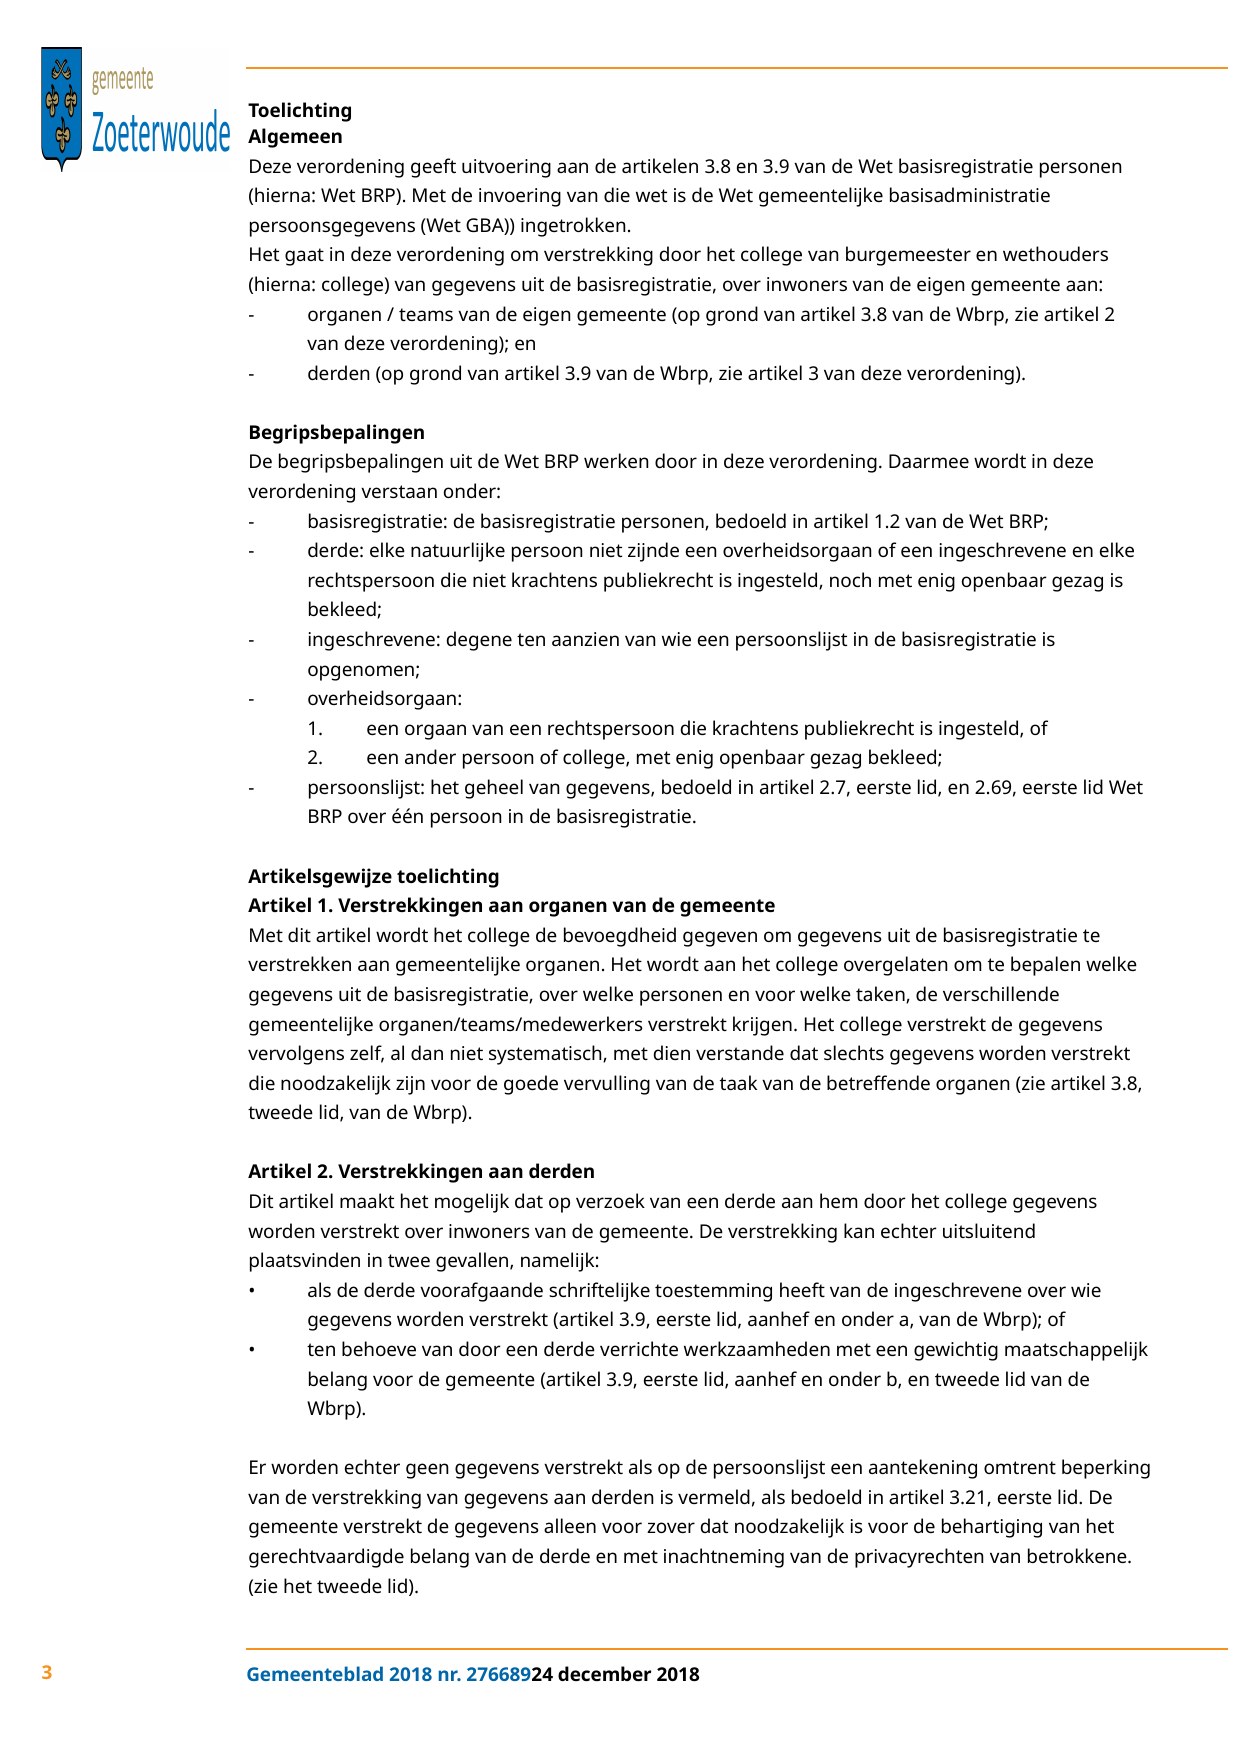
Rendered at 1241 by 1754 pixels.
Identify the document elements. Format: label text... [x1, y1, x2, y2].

text Dit artikel maakt het mogelijk dat op verzoek van een derde aan hem door het college gegevens worden verstrekt over inwoners van de gemeente. De verstrekking kan echter uitsluitend plaatsvinden in twee gevallen, namelijk: [248, 1188, 1152, 1273]
text Met dit artikel wordt het college de bevoegdheid gegeven om gegevens uit de basisregistratie te verstrekken aan gemeentelijke organen. Het wordt aan het college overgelaten om te bepalen welke gegevens uit de basisregistratie, over welke personen en voor welke taken, de verschillende gemeentelijke organen/teams/medewerkers verstrekt krijgen. Het college verstrekt de gegevens vervolgens zelf, al dan niet systematisch, met dien verstande dat slechts gegevens worden verstrekt die noodzakelijk zijn voor de goede vervulling van de taak van de betreffende organen (zie artikel 3.8, tweede lid, van de Wbrp). [248, 922, 1152, 1125]
list als de derde voorafgaande schriftelijke toestemming heeft van de ingeschrevene over wie gegevens worden verstrekt (artikel 3.9, eerste lid, aanhef en onder a, van de Wbrp); of [248, 1277, 1152, 1332]
list overheidsorgaan: [248, 685, 1152, 711]
list derden (op grond van artikel 3.9 van de Wbrp, zie artikel 3 van deze verordening). [248, 360, 1152, 386]
list derde: elke natuurlijke persoon niet zijnde een overheidsorgaan of een ingeschrevene en elke rechtspersoon die niet krachtens publiekrecht is ingesteld, noch met enig openbaar gezag is bekleed; [248, 537, 1152, 622]
text Toelichting [248, 95, 1152, 123]
list organen / teams van de eigen gemeente (op grond van artikel 3.8 van de Wbrp, zie artikel 2 van deze verordening); en [248, 301, 1152, 356]
text Artikel 2. Verstrekkingen aan derden [248, 1159, 1152, 1184]
list ten behoeve van door een derde verrichte werkzaamheden met een gewichtig maatschappelijk belang voor de gemeente (artikel 3.9, eerste lid, aanhef en onder b, en tweede lid van de Wbrp). [248, 1336, 1152, 1421]
text Deze verordening geeft uitvoering aan de artikelen 3.8 en 3.9 van de Wet basisregistratie personen (hierna: Wet BRP). Met de invoering van die wet is de Wet gemeentelijke basisadministratie persoonsgegevens (Wet GBA)) ingetrokken. [248, 153, 1152, 238]
text Artikel 1. Verstrekkingen aan organen van de gemeente [248, 892, 1152, 918]
list ingeschrevene: degene ten aanzien van wie een persoonslijst in de basisregistratie is opgenomen; [248, 626, 1152, 682]
text Er worden echter geen gegevens verstrekt als op de persoonslijst een aantekening omtrent beperking van de verstrekking van gegevens aan derden is vermeld, als bedoeld in artikel 3.21, eerste lid. De gemeente verstrekt de gegevens alleen voor zover dat noodzakelijk is voor de behartiging van het gerechtvaardigde belang van de derde en met inachtneming van de privacyrechten van betrokkene. (zie het tweede lid). [248, 1454, 1152, 1599]
list basisregistratie: de basisregistratie personen, bedoeld in artikel 1.2 van de Wet BRP; [248, 508, 1152, 534]
text Het gaat in deze verordening om verstrekking door het college van burgemeester en wethouders (hierna: college) van gegevens uit de basisregistratie, over inwoners van de eigen gemeente aan: [248, 242, 1152, 297]
text De begripsbepalingen uit de Wet BRP werken door in deze verordening. Daarmee wordt in deze verordening verstaan onder: [248, 449, 1152, 504]
text Algemeen [248, 123, 1152, 149]
list persoonslijst: het geheel van gegevens, bedoeld in artikel 2.7, eerste lid, en 2.69, eerste lid Wet BRP over één persoon in de basisregistratie. [248, 774, 1152, 829]
text Begripsbepalingen [248, 419, 1152, 445]
list een ander persoon of college, met enig openbaar gezag bekleed; [307, 744, 1152, 770]
list een orgaan van een rechtspersoon die krachtens publiekrecht is ingesteld, of [307, 715, 1152, 741]
picture [41, 47, 231, 172]
text Artikelsgewijze toelichting [248, 863, 1152, 889]
